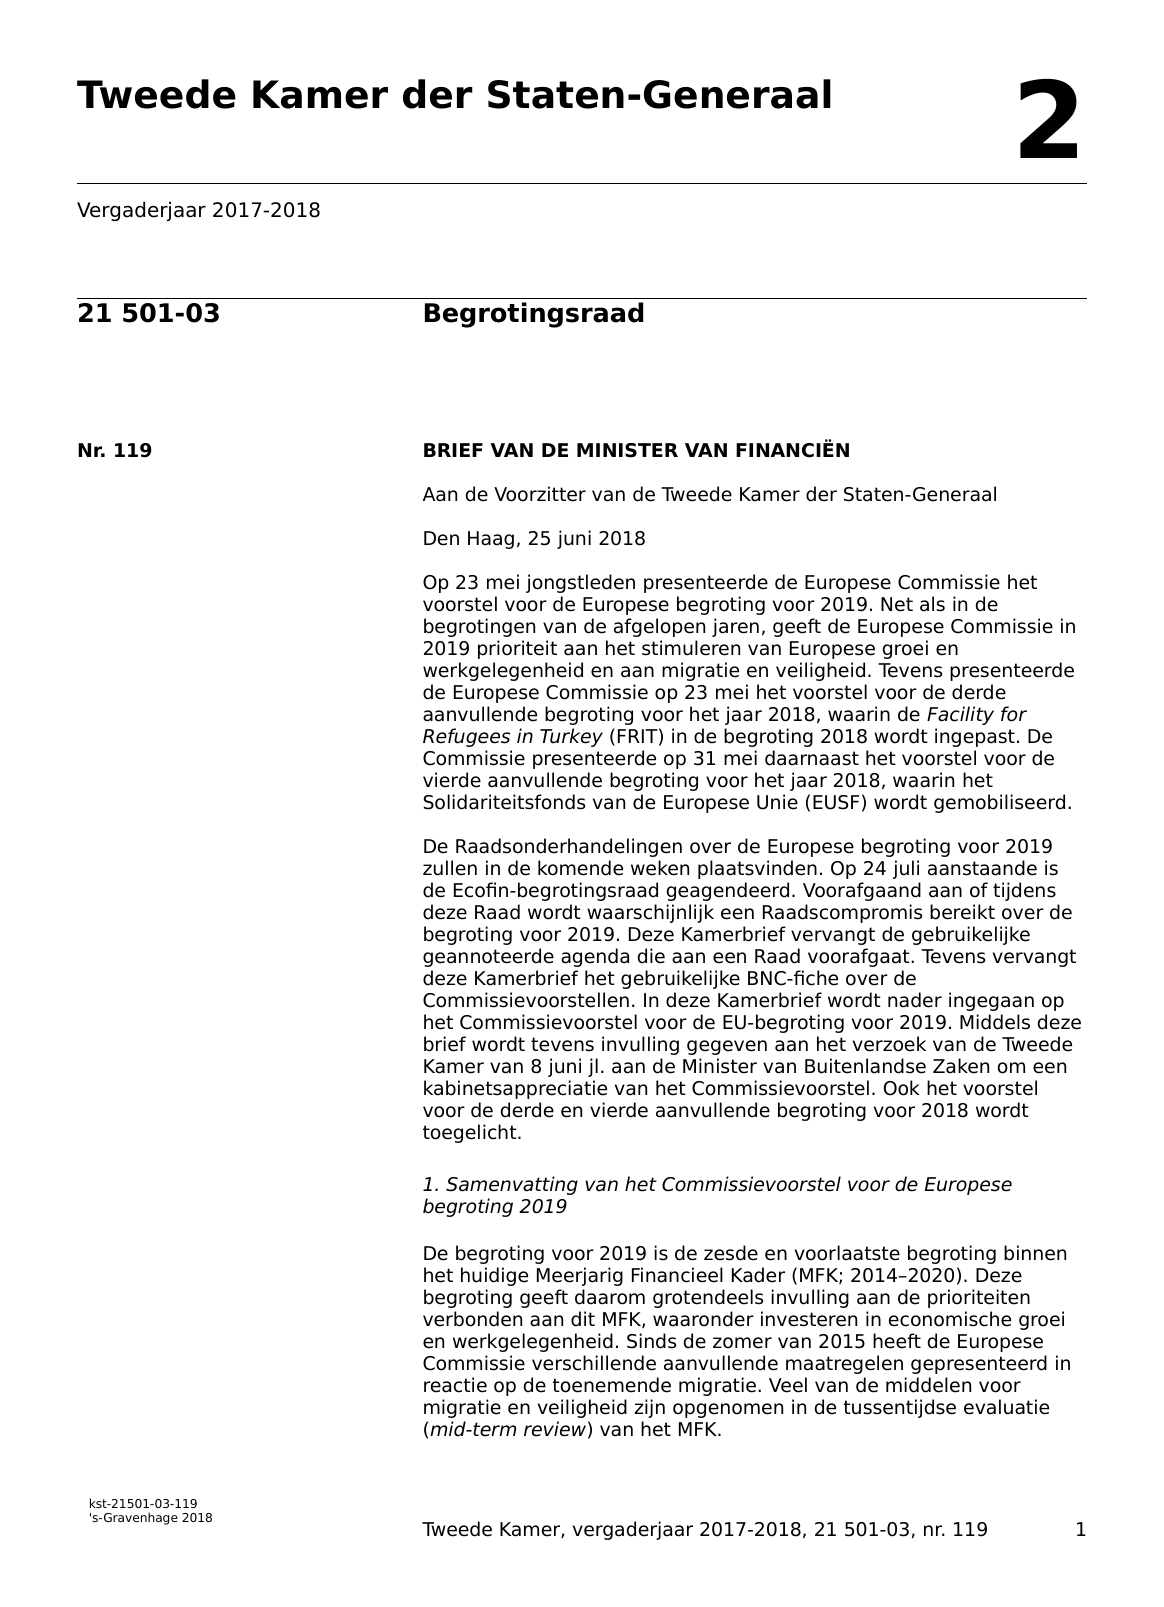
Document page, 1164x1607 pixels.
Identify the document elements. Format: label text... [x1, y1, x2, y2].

subtitle 1. Samenvatting van het Commissievoorstel voor de Europese begroting 2019 [422, 1174, 1087, 1218]
text kst-21501-03-119 [88, 1497, 323, 1511]
subtitle Nr. 119 BRIEF VAN DE MINISTER VAN FINANCIËN [77, 440, 1087, 462]
text Op 23 mei jongstleden presenteerde de Europese Commissie het voorstel voor de Europese begroting voor 2019. Net als in de begrotingen van de afgelopen jaren, geeft de Europese Commissie in 2019 prioriteit aan het stimuleren van Europese groei en werkgelegenheid en aan migratie en veiligheid. Tevens presenteerde de Europese Commissie op 23 mei het voorstel voor de derde aanvullende begroting voor het jaar 2018, waarin de Facility for Refugees in Turkey (FRIT) in de begroting 2018 wordt ingepast. De Commissie presenteerde op 31 mei daarnaast het voorstel voor de vierde aanvullende begroting voor het jaar 2018, waarin het Solidariteitsfonds van de Europese Unie (EUSF) wordt gemobiliseerd. [422, 572, 1087, 814]
text Aan de Voorzitter van de Tweede Kamer der Staten-Generaal [422, 484, 1087, 506]
table_header Tweede Kamer der Staten-Generaal [77, 59, 886, 183]
text De begroting voor 2019 is de zesde en voorlaatste begroting binnen het huidige Meerjarig Financieel Kader (MFK; 2014–2020). Deze begroting geeft daarom grotendeels invulling aan de prioriteiten verbonden aan dit MFK, waaronder investeren in economische groei en werkgelegenheid. Sinds de zomer van 2015 heeft de Europese Commissie verschillende aanvullende maatregelen gepresenteerd in reactie op de toenemende migratie. Veel van de middelen voor migratie en veiligheid zijn opgenomen in de tussentijdse evaluatie (mid-term review) van het MFK. [422, 1243, 1087, 1441]
table_cell Vergaderjaar 2017-2018 [77, 184, 1087, 298]
text Den Haag, 25 juni 2018 [422, 528, 1087, 550]
table_header 2 [886, 59, 1087, 183]
subtitle 21 501-03 Begrotingsraad [77, 299, 1087, 329]
text De Raadsonderhandelingen over de Europese begroting voor 2019 zullen in de komende weken plaatsvinden. Op 24 juli aanstaande is de Ecofin-begrotingsraad geagendeerd. Voorafgaand aan of tijdens deze Raad wordt waarschijnlijk een Raadscompromis bereikt over de begroting voor 2019. Deze Kamerbrief vervangt de gebruikelijke geannoteerde agenda die aan een Raad voorafgaat. Tevens vervangt deze Kamerbrief het gebruikelijke BNC-fiche over de Commissievoorstellen. In deze Kamerbrief wordt nader ingegaan op het Commissievoorstel voor de EU-begroting voor 2019. Middels deze brief wordt tevens invulling gegeven aan het verzoek van de Tweede Kamer van 8 juni jl. aan de Minister van Buitenlandse Zaken om een kabinetsappreciatie van het Commissievoorstel. Ook het voorstel voor de derde en vierde aanvullende begroting voor 2018 wordt toegelicht. [422, 836, 1087, 1144]
text 's-Gravenhage 2018 [88, 1511, 323, 1525]
